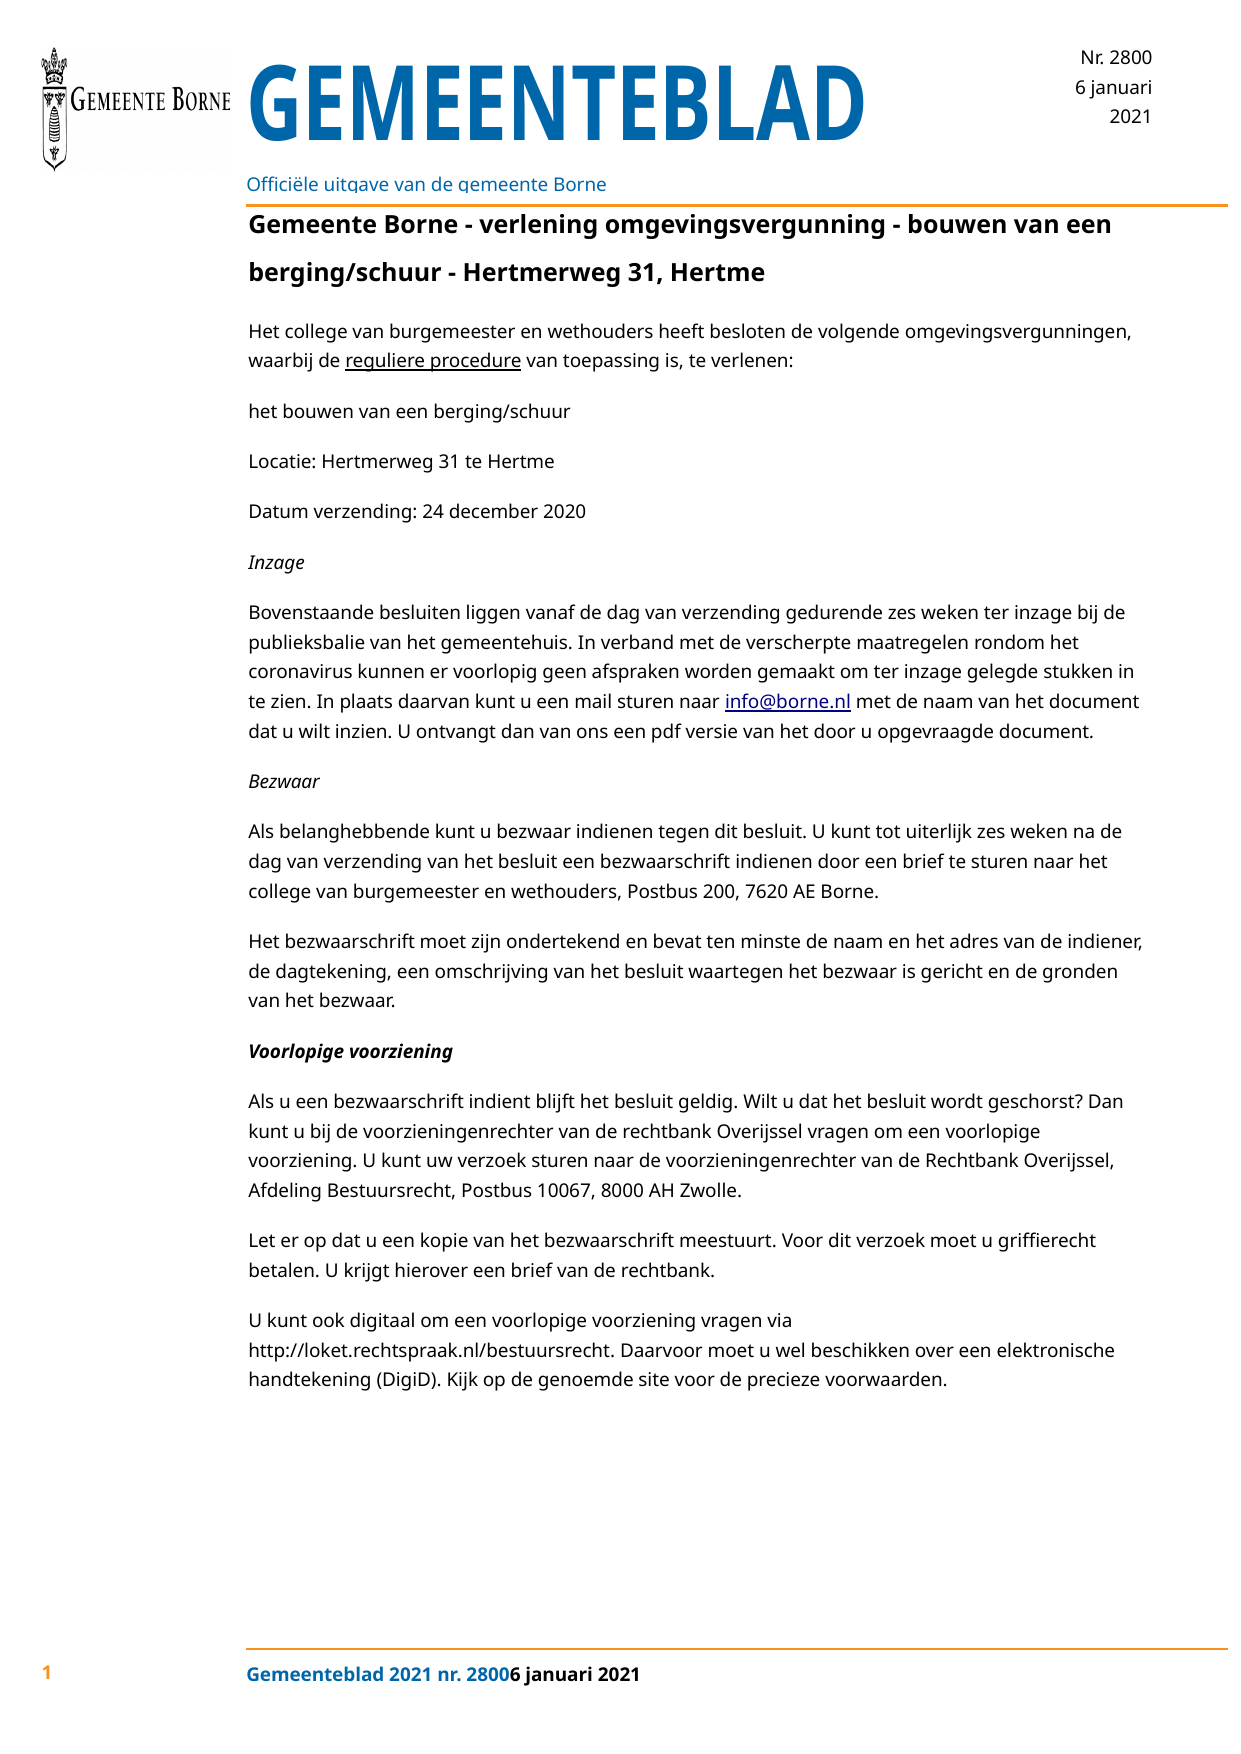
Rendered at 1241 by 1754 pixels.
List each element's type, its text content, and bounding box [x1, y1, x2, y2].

picture [41, 47, 231, 172]
text Gemeente Borne - verlening omgevingsvergunning - bouwen van een berging/schuur - Hertmerweg 31, Hertme [248, 207, 1152, 288]
text Locatie: Hertmerweg 31 te Hertme [248, 448, 1152, 474]
text Bezwaar [248, 768, 1152, 794]
text Inzage [248, 549, 1152, 575]
text Bovenstaande besluiten liggen vanaf de dag van verzending gedurende zes weken ter inzage bij de publieksbalie van het gemeentehuis. In verband met de verscherpte maatregelen rondom het coronavirus kunnen er voorlopig geen afspraken worden gemaakt om ter inzage gelegde stukken in te zien. In plaats daarvan kunt u een mail sturen naar info@borne.nl met de naam van het document dat u wilt inzien. U ontvangt dan van ons een pdf versie van het door u opgevraagde document. [248, 599, 1152, 744]
text Het college van burgemeester en wethouders heeft besloten de volgende omgevingsvergunningen, waarbij de reguliere procedure van toepassing is, te verlenen: [248, 318, 1152, 373]
text Als belanghebbende kunt u bezwaar indienen tegen dit besluit. U kunt tot uiterlijk zes weken na de dag van verzending van het besluit een bezwaarschrift indienen door een brief te sturen naar het college van burgemeester en wethouders, Postbus 200, 7620 AE Borne. [248, 819, 1152, 904]
text Het bezwaarschrift moet zijn ondertekend en bevat ten minste de naam en het adres van de indiener, de dagtekening, een omschrijving van het besluit waartegen het bezwaar is gericht en de gronden van het bezwaar. [248, 928, 1152, 1013]
text Als u een bezwaarschrift indient blijft het besluit geldig. Wilt u dat het besluit wordt geschorst? Dan kunt u bij de voorzieningenrechter van de rechtbank Overijssel vragen om een voorlopige voorziening. U kunt uw verzoek sturen naar de voorzieningenrechter van de Rechtbank Overijssel, Afdeling Bestuursrecht, Postbus 10067, 8000 AH Zwolle. [248, 1088, 1152, 1203]
text Datum verzending: 24 december 2020 [248, 499, 1152, 524]
text Voorlopige voorziening [248, 1038, 1152, 1064]
text het bouwen van een berging/schuur [248, 398, 1152, 424]
text U kunt ook digitaal om een voorlopige voorziening vragen via http://loket.rechtspraak.nl/bestuursrecht. Daarvoor moet u wel beschikken over een elektronische handtekening (DigiD). Kijk op de genoemde site voor de precieze voorwaarden. [248, 1307, 1152, 1392]
text Let er op dat u een kopie van het bezwaarschrift meestuurt. Voor dit verzoek moet u griffierecht betalen. U krijgt hierover een brief van de rechtbank. [248, 1227, 1152, 1283]
